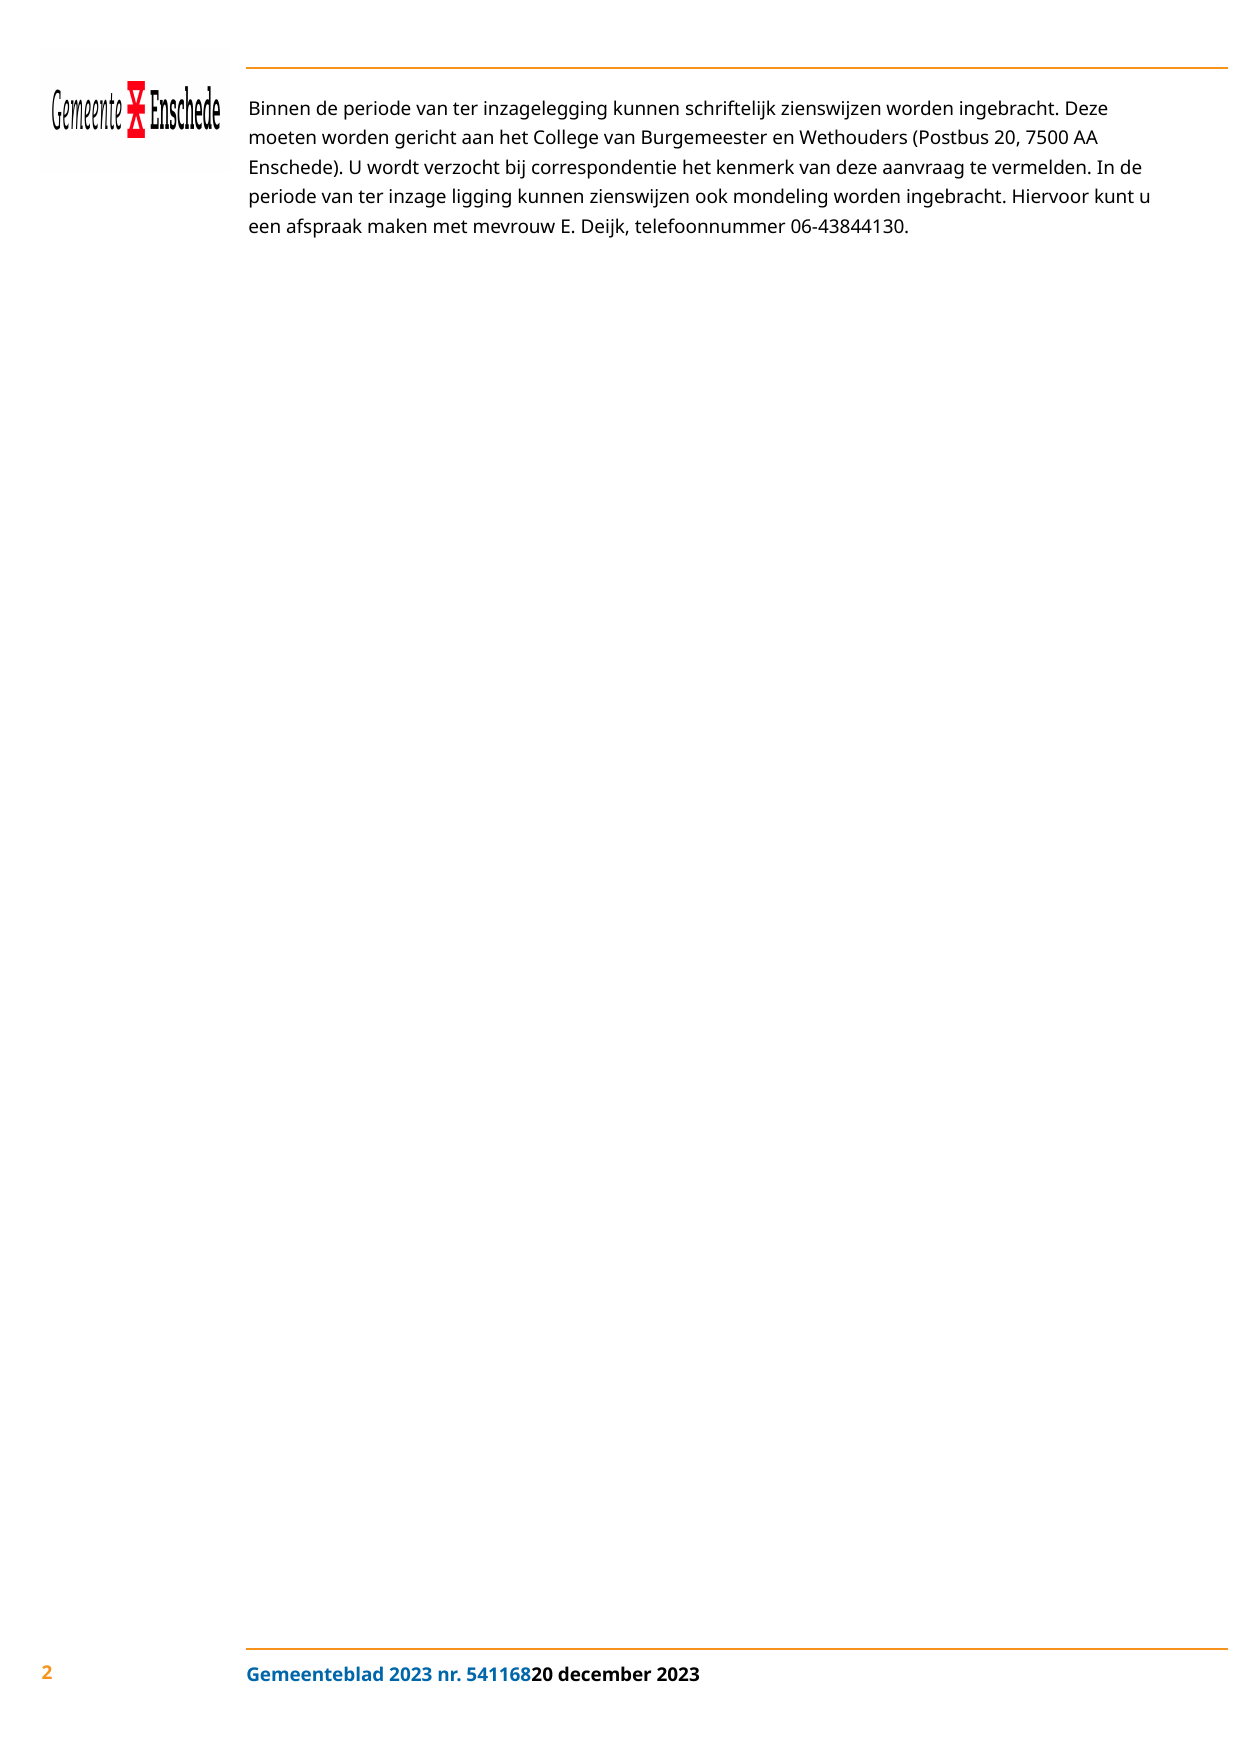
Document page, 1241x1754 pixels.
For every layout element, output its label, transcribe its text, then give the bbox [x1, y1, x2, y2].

picture [41, 47, 231, 172]
text Binnen de periode van ter inzagelegging kunnen schriftelijk zienswijzen worden ingebracht. Deze moeten worden gericht aan het College van Burgemeester en Wethouders (Postbus 20, 7500 AA Enschede). U wordt verzocht bij correspondentie het kenmerk van deze aanvraag te vermelden. In de periode van ter inzage ligging kunnen zienswijzen ook mondeling worden ingebracht. Hiervoor kunt u een afspraak maken met mevrouw E. Deijk, telefoonnummer 06-43844130. [248, 95, 1152, 239]
